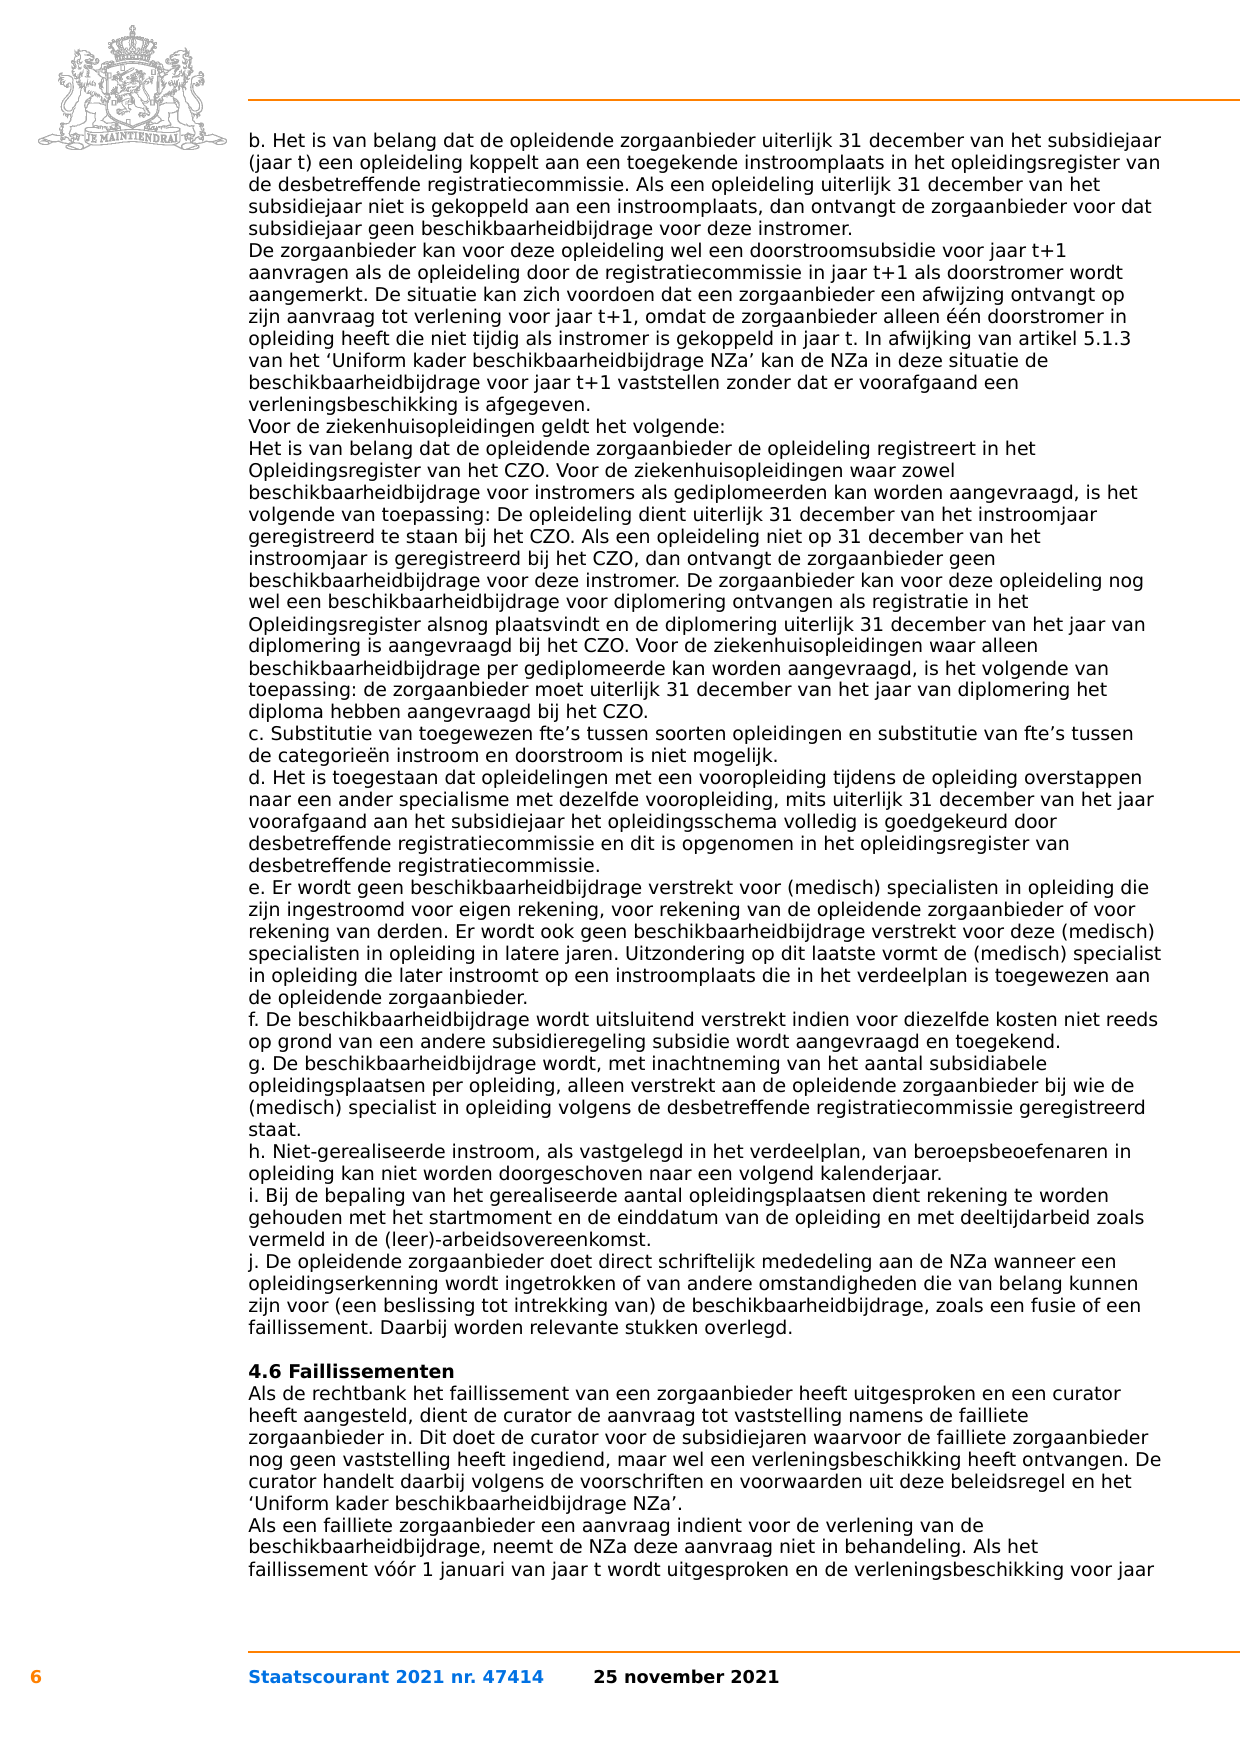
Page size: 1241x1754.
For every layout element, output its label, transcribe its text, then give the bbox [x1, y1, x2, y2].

text g. De beschikbaarheidbijdrage wordt, met inachtneming van het aantal subsidiabele opleidingsplaatsen per opleiding, alleen verstrekt aan de opleidende zorgaanbieder bij wie de (medisch) specialist in opleiding volgens de desbetreffende registratiecommissie geregistreerd staat. [248, 1053, 1163, 1141]
text f. De beschikbaarheidbijdrage wordt uitsluitend verstrekt indien voor diezelfde kosten niet reeds op grond van een andere subsidieregeling subsidie wordt aangevraagd en toegekend. [248, 1009, 1163, 1053]
text Voor de ziekenhuisopleidingen geldt het volgende: [248, 416, 1163, 438]
text i. Bij de bepaling van het gerealiseerde aantal opleidingsplaatsen dient rekening te worden gehouden met het startmoment en de einddatum van de opleiding en met deeltijdarbeid zoals vermeld in de (leer)-arbeidsovereenkomst. [248, 1185, 1163, 1251]
text Als een failliete zorgaanbieder een aanvraag indient voor de verlening van de beschikbaarheidbijdrage, neemt de NZa deze aanvraag niet in behandeling. Als het faillissement vóór 1 januari van jaar t wordt uitgesproken en de verleningsbeschikking voor jaar [248, 1514, 1163, 1580]
text De zorgaanbieder kan voor deze opleideling wel een doorstroomsubsidie voor jaar t+1 aanvragen als de opleideling door de registratiecommissie in jaar t+1 als doorstromer wordt aangemerkt. De situatie kan zich voordoen dat een zorgaanbieder een afwijzing ontvangt op zijn aanvraag tot verlening voor jaar t+1, omdat de zorgaanbieder alleen één doorstromer in opleiding heeft die niet tijdig als instromer is gekoppeld in jaar t. In afwijking van artikel 5.1.3 van het ‘Uniform kader beschikbaarheidbijdrage NZa’ kan de NZa in deze situatie de beschikbaarheidbijdrage voor jaar t+1 vaststellen zonder dat er voorafgaand een verleningsbeschikking is afgegeven. [248, 240, 1163, 416]
text h. Niet-gerealiseerde instroom, als vastgelegd in het verdeelplan, van beroepsbeoefenaren in opleiding kan niet worden doorgeschoven naar een volgend kalenderjaar. [248, 1141, 1163, 1185]
picture [38, 25, 227, 150]
text d. Het is toegestaan dat opleidelingen met een vooropleiding tijdens de opleiding overstappen naar een ander specialisme met dezelfde vooropleiding, mits uiterlijk 31 december van het jaar voorafgaand aan het subsidiejaar het opleidingsschema volledig is goedgekeurd door desbetreffende registratiecommissie en dit is opgenomen in het opleidingsregister van desbetreffende registratiecommissie. [248, 767, 1163, 877]
text j. De opleidende zorgaanbieder doet direct schriftelijk mededeling aan de NZa wanneer een opleidingserkenning wordt ingetrokken of van andere omstandigheden die van belang kunnen zijn voor (een beslissing tot intrekking van) de beschikbaarheidbijdrage, zoals een fusie of een faillissement. Daarbij worden relevante stukken overlegd. [248, 1251, 1163, 1339]
text c. Substitutie van toegewezen fte’s tussen soorten opleidingen en substitutie van fte’s tussen de categorieën instroom en doorstroom is niet mogelijk. [248, 723, 1163, 767]
text Het is van belang dat de opleidende zorgaanbieder de opleideling registreert in het Opleidingsregister van het CZO. Voor de ziekenhuisopleidingen waar zowel beschikbaarheidbijdrage voor instromers als gediplomeerden kan worden aangevraagd, is het volgende van toepassing: De opleideling dient uiterlijk 31 december van het instroomjaar geregistreerd te staan bij het CZO. Als een opleideling niet op 31 december van het instroomjaar is geregistreerd bij het CZO, dan ontvangt de zorgaanbieder geen beschikbaarheidbijdrage voor deze instromer. De zorgaanbieder kan voor deze opleideling nog wel een beschikbaarheidbijdrage voor diplomering ontvangen als registratie in het Opleidingsregister alsnog plaatsvindt en de diplomering uiterlijk 31 december van het jaar van diplomering is aangevraagd bij het CZO. Voor de ziekenhuisopleidingen waar alleen beschikbaarheidbijdrage per gediplomeerde kan worden aangevraagd, is het volgende van toepassing: de zorgaanbieder moet uiterlijk 31 december van het jaar van diplomering het diploma hebben aangevraagd bij het CZO. [248, 438, 1163, 723]
subtitle 4.6 Faillissementen [248, 1361, 1163, 1383]
text Als de rechtbank het faillissement van een zorgaanbieder heeft uitgesproken en een curator heeft aangesteld, dient de curator de aanvraag tot vaststelling namens de failliete zorgaanbieder in. Dit doet de curator voor de subsidiejaren waarvoor de failliete zorgaanbieder nog geen vaststelling heeft ingediend, maar wel een verleningsbeschikking heeft ontvangen. De curator handelt daarbij volgens de voorschriften en voorwaarden uit deze beleidsregel en het ‘Uniform kader beschikbaarheidbijdrage NZa’. [248, 1383, 1163, 1514]
text b. Het is van belang dat de opleidende zorgaanbieder uiterlijk 31 december van het subsidiejaar (jaar t) een opleideling koppelt aan een toegekende instroomplaats in het opleidingsregister van de desbetreffende registratiecommissie. Als een opleideling uiterlijk 31 december van het subsidiejaar niet is gekoppeld aan een instroomplaats, dan ontvangt de zorgaanbieder voor dat subsidiejaar geen beschikbaarheidbijdrage voor deze instromer. [248, 130, 1163, 240]
text e. Er wordt geen beschikbaarheidbijdrage verstrekt voor (medisch) specialisten in opleiding die zijn ingestroomd voor eigen rekening, voor rekening van de opleidende zorgaanbieder of voor rekening van derden. Er wordt ook geen beschikbaarheidbijdrage verstrekt voor deze (medisch) specialisten in opleiding in latere jaren. Uitzondering op dit laatste vormt de (medisch) specialist in opleiding die later instroomt op een instroomplaats die in het verdeelplan is toegewezen aan de opleidende zorgaanbieder. [248, 877, 1163, 1009]
